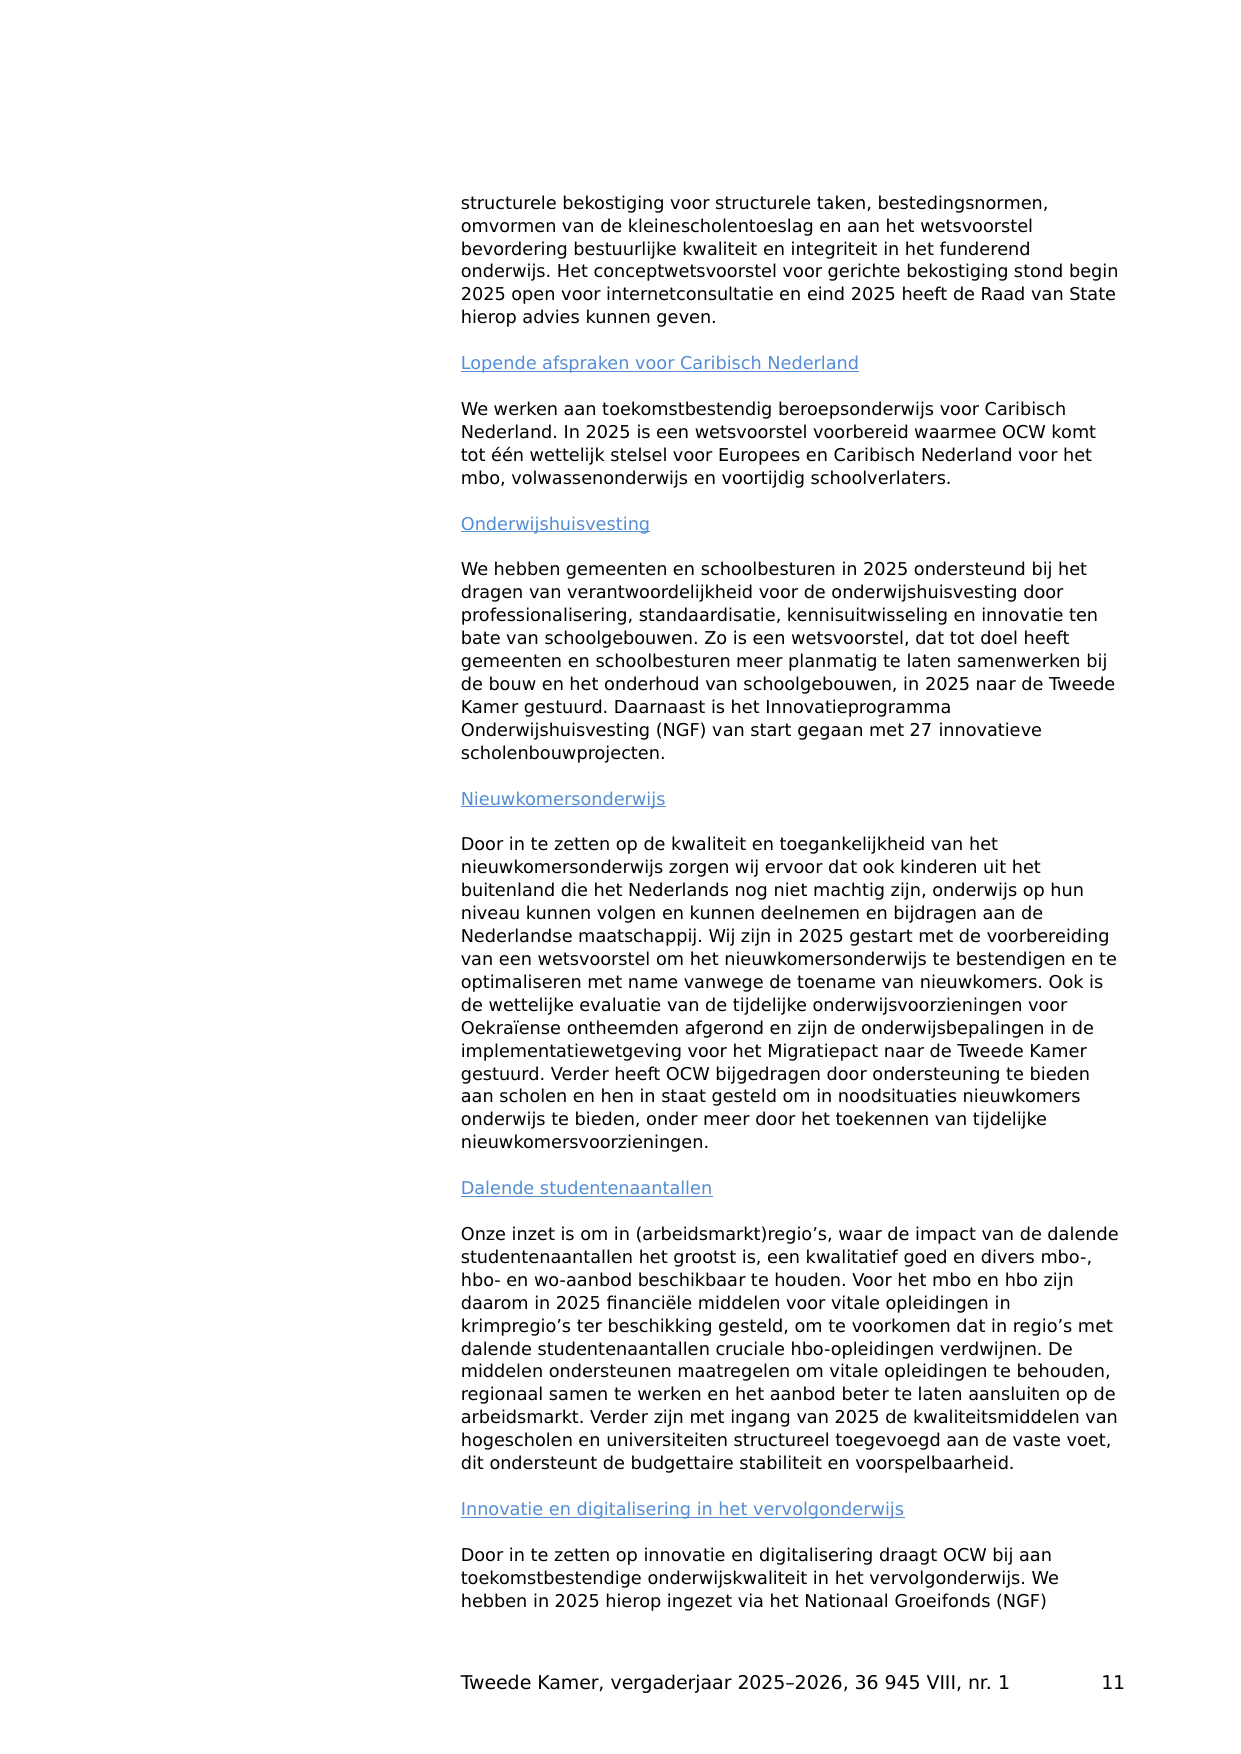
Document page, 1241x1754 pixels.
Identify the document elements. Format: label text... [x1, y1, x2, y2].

text Nieuwkomersonderwijs [461, 787, 1125, 809]
text We werken aan toekomstbestendig beroepsonderwijs voor Caribisch Nederland. In 2025 is een wetsvoorstel voorbereid waarmee OCW komt tot één wettelijk stelsel voor Europees en Caribisch Nederland voor het mbo, volwassenonderwijs en voortijdig schoolverlaters. [461, 397, 1125, 489]
text structurele bekostiging voor structurele taken, bestedingsnormen, omvormen van de kleinescholentoeslag en aan het wetsvoorstel bevordering bestuurlijke kwaliteit en integriteit in het funderend onderwijs. Het conceptwetsvoorstel voor gerichte bekostiging stond begin 2025 open voor internetconsultatie en eind 2025 heeft de Raad van State hierop advies kunnen geven. [461, 191, 1125, 328]
text Innovatie en digitalisering in het vervolgonderwijs [461, 1497, 1125, 1520]
text Dalende studentenaantallen [461, 1176, 1125, 1199]
text Lopende afspraken voor Caribisch Nederland [461, 351, 1125, 374]
text Door in te zetten op de kwaliteit en toegankelijkheid van het nieuwkomersonderwijs zorgen wij ervoor dat ook kinderen uit het buitenland die het Nederlands nog niet machtig zijn, onderwijs op hun niveau kunnen volgen en kunnen deelnemen en bijdragen aan de Nederlandse maatschappij. Wij zijn in 2025 gestart met de voorbereiding van een wetsvoorstel om het nieuwkomersonderwijs te bestendigen en te optimaliseren met name vanwege de toename van nieuwkomers. Ook is de wettelijke evaluatie van de tijdelijke onderwijsvoorzieningen voor Oekraïense ontheemden afgerond en zijn de onderwijsbepalingen in de implementatiewetgeving voor het Migratiepact naar de Tweede Kamer gestuurd. Verder heeft OCW bijgedragen door ondersteuning te bieden aan scholen en hen in staat gesteld om in noodsituaties nieuwkomers onderwijs te bieden, onder meer door het toekennen van tijdelijke nieuwkomersvoorzieningen. [461, 832, 1125, 1153]
text Door in te zetten op innovatie en digitalisering draagt OCW bij aan toekomstbestendige onderwijskwaliteit in het vervolgonderwijs. We hebben in 2025 hierop ingezet via het Nationaal Groeifonds (NGF) [461, 1543, 1125, 1612]
text Onze inzet is om in (arbeidsmarkt)regio’s, waar de impact van de dalende studentenaantallen het grootst is, een kwalitatief goed en divers mbo-, hbo- en wo-aanbod beschikbaar te houden. Voor het mbo en hbo zijn daarom in 2025 financiële middelen voor vitale opleidingen in krimpregio’s ter beschikking gesteld, om te voorkomen dat in regio’s met dalende studentenaantallen cruciale hbo-opleidingen verdwijnen. De middelen ondersteunen maatregelen om vitale opleidingen te behouden, regionaal samen te werken en het aanbod beter te laten aansluiten op de arbeidsmarkt. Verder zijn met ingang van 2025 de kwaliteitsmiddelen van hogescholen en universiteiten structureel toegevoegd aan de vaste voet, dit ondersteunt de budgettaire stabiliteit en voorspelbaarheid. [461, 1222, 1125, 1474]
text Onderwijshuisvesting [461, 512, 1125, 534]
text We hebben gemeenten en schoolbesturen in 2025 ondersteund bij het dragen van verantwoordelijkheid voor de onderwijshuisvesting door professionalisering, standaardisatie, kennisuitwisseling en innovatie ten bate van schoolgebouwen. Zo is een wetsvoorstel, dat tot doel heeft gemeenten en schoolbesturen meer planmatig te laten samenwerken bij de bouw en het onderhoud van schoolgebouwen, in 2025 naar de Tweede Kamer gestuurd. Daarnaast is het Innovatieprogramma Onderwijshuisvesting (NGF) van start gegaan met 27 innovatieve scholenbouwprojecten. [461, 557, 1125, 764]
